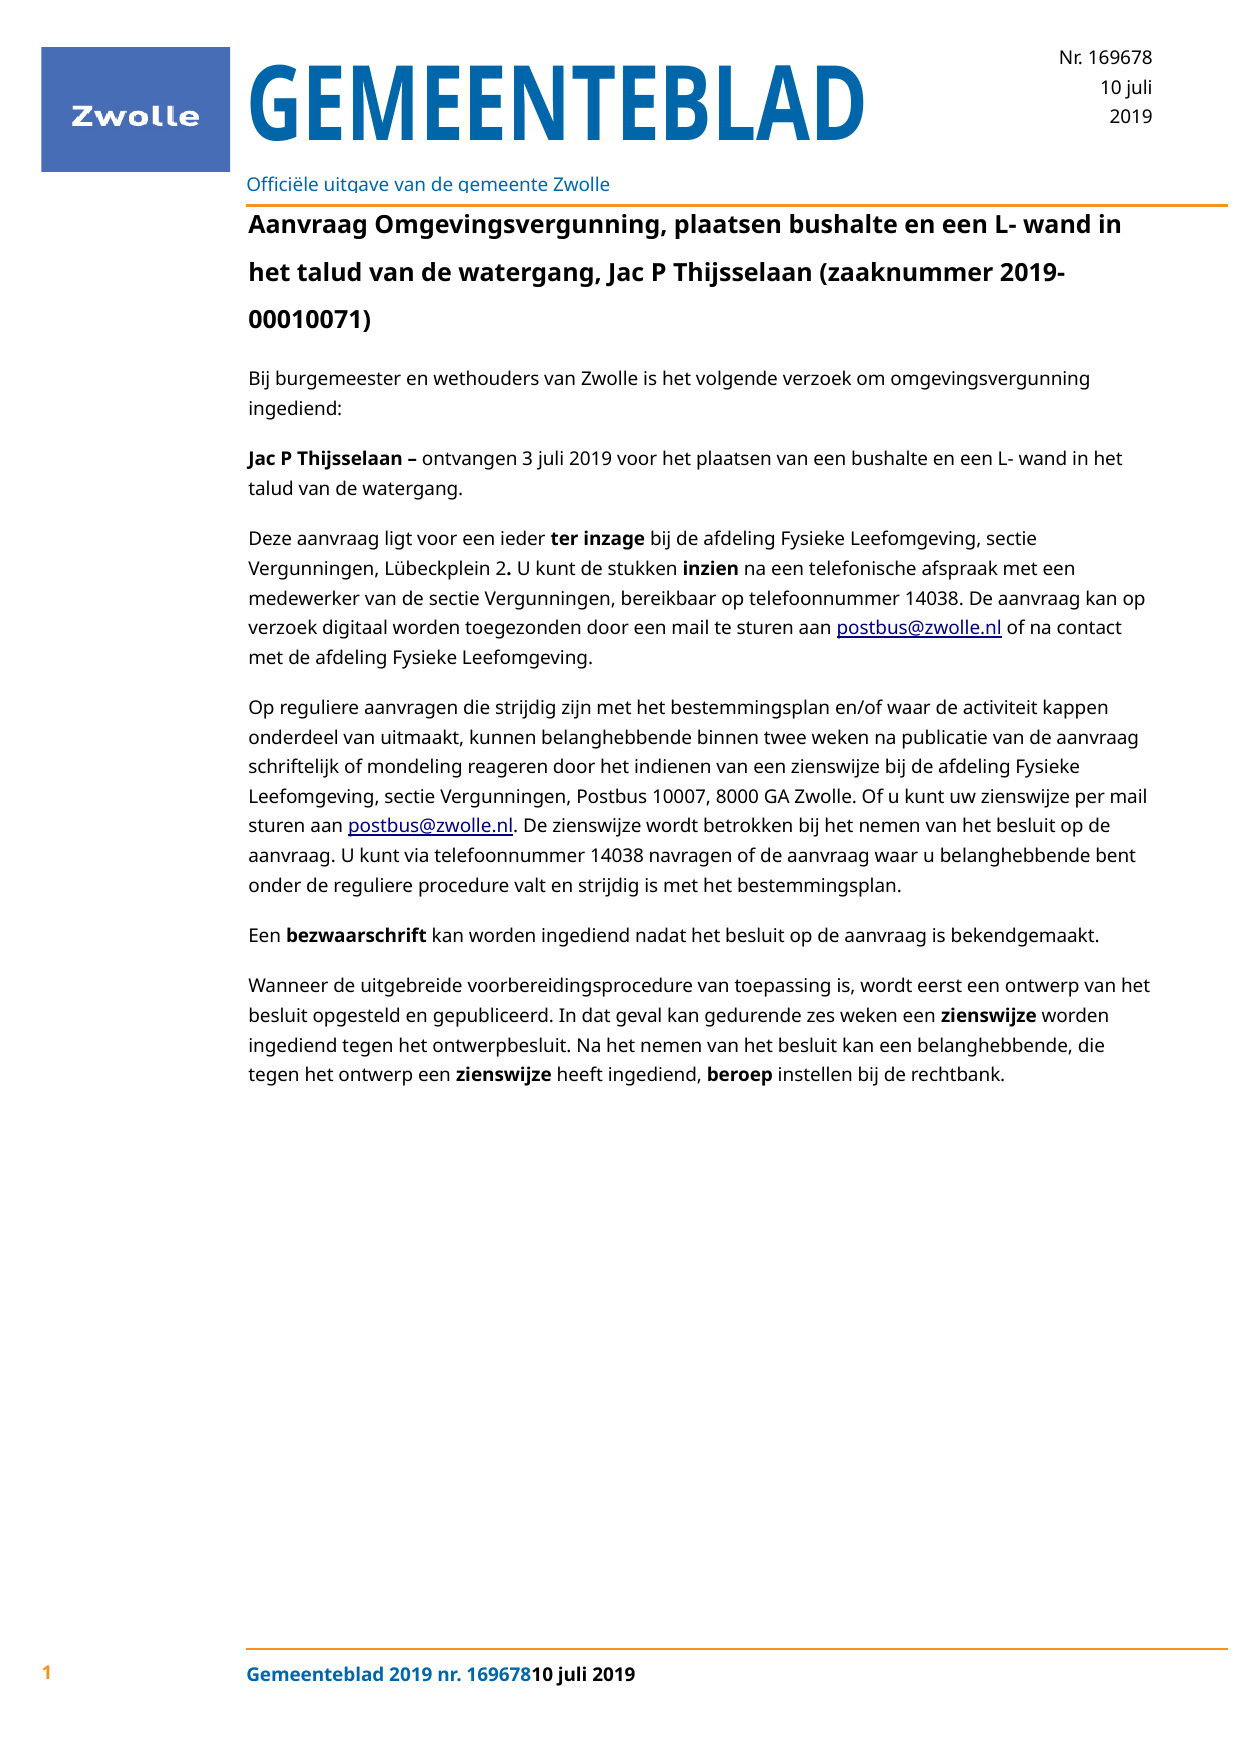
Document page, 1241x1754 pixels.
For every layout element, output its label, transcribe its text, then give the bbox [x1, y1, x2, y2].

text Een bezwaarschrift kan worden ingediend nadat het besluit op de aanvraag is bekendgemaakt. [248, 922, 1152, 948]
text Op reguliere aanvragen die strijdig zijn met het bestemmingsplan en/of waar de activiteit kappen onderdeel van uitmaakt, kunnen belanghebbende binnen twee weken na publicatie van de aanvraag schriftelijk of mondeling reageren door het indienen van een zienswijze bij de afdeling Fysieke Leefomgeving, sectie Vergunningen, Postbus 10007, 8000 GA Zwolle. Of u kunt uw zienswijze per mail sturen aan postbus@zwolle.nl. De zienswijze wordt betrokken bij het nemen van het besluit op de aanvraag. U kunt via telefoonnummer 14038 navragen of de aanvraag waar u belanghebbende bent onder de reguliere procedure valt en strijdig is met het bestemmingsplan. [248, 694, 1152, 897]
text Aanvraag Omgevingsvergunning, plaatsen bushalte en een L- wand in het talud van de watergang, Jac P Thijsselaan (zaaknummer 2019-00010071) [248, 207, 1152, 336]
picture [41, 47, 231, 172]
text Jac P Thijsselaan – ontvangen 3 juli 2019 voor het plaatsen van een bushalte en een L- wand in het talud van de watergang. [248, 446, 1152, 501]
text Deze aanvraag ligt voor een ieder ter inzage bij de afdeling Fysieke Leefomgeving, sectie Vergunningen, Lübeckplein 2. U kunt de stukken inzien na een telefonische afspraak met een medewerker van de sectie Vergunningen, bereikbaar op telefoonnummer 14038. De aanvraag kan op verzoek digitaal worden toegezonden door een mail te sturen aan postbus@zwolle.nl of na contact met de afdeling Fysieke Leefomgeving. [248, 526, 1152, 669]
text Wanneer de uitgebreide voorbereidingsprocedure van toepassing is, wordt eerst een ontwerp van het besluit opgesteld en gepubliceerd. In dat geval kan gedurende zes weken een zienswijze worden ingediend tegen het ontwerpbesluit. Na het nemen van het besluit kan een belanghebbende, die tegen het ontwerp een zienswijze heeft ingediend, beroep instellen bij de rechtbank. [248, 973, 1152, 1087]
text Bij burgemeester en wethouders van Zwolle is het volgende verzoek om omgevingsvergunning ingediend: [248, 366, 1152, 421]
